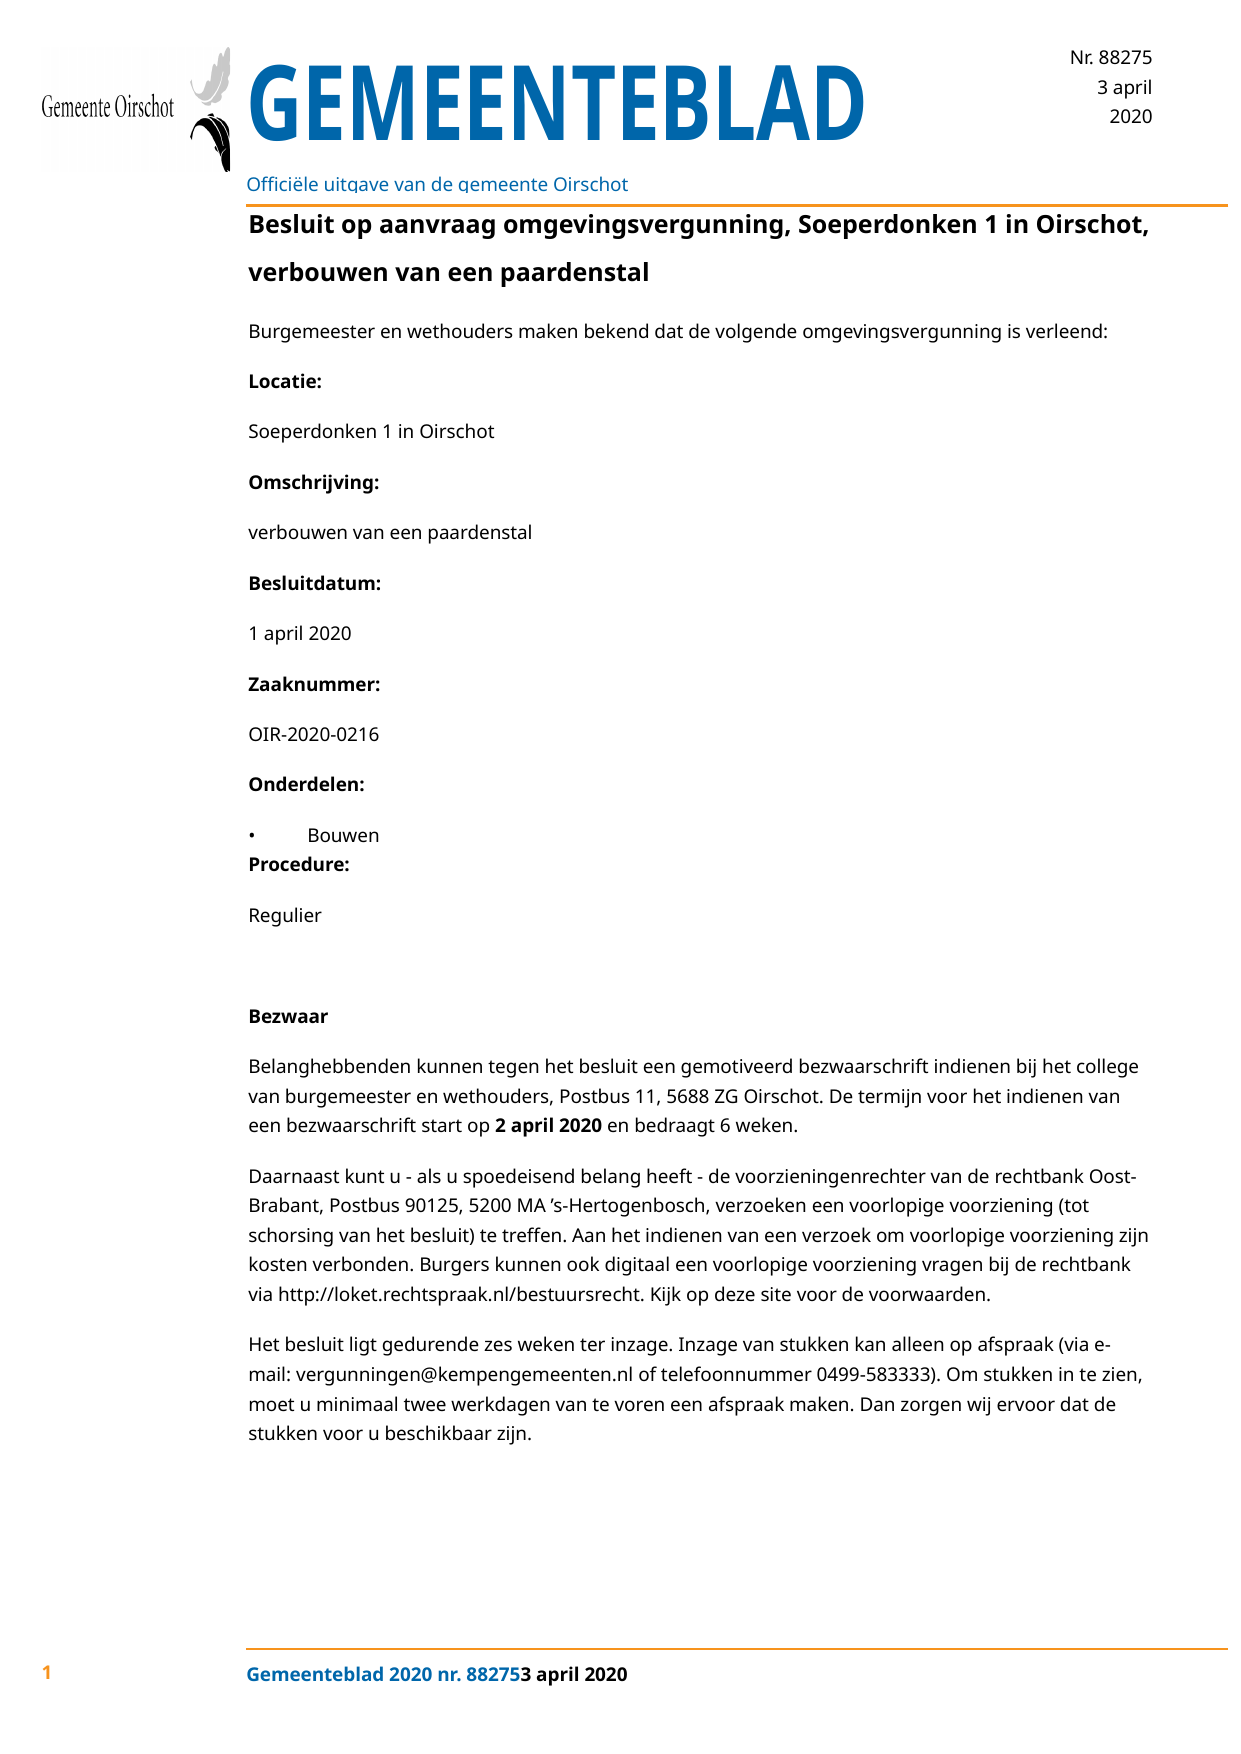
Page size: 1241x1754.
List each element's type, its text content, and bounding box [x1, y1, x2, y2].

text 1 april 2020 [248, 620, 1152, 646]
text OIR-2020-0216 [248, 721, 1152, 747]
text verbouwen van een paardenstal [248, 519, 1152, 545]
text Zaaknummer: [248, 671, 1152, 697]
text Procedure: [248, 852, 1152, 877]
text Omschrijving: [248, 469, 1152, 495]
text Onderdelen: [248, 772, 1152, 797]
text Het besluit ligt gedurende zes weken ter inzage. Inzage van stukken kan alleen op afspraak (via e-mail: vergunningen@kempengemeenten.nl of telefoonnummer 0499-583333). Om stukken in te zien, moet u minimaal twee werkdagen van te voren een afspraak maken. Dan zorgen wij ervoor dat de stukken voor u beschikbaar zijn. [248, 1332, 1152, 1446]
text Soeperdonken 1 in Oirschot [248, 419, 1152, 444]
text Belanghebbenden kunnen tegen het besluit een gemotiveerd bezwaarschrift indienen bij het college van burgemeester en wethouders, Postbus 11, 5688 ZG Oirschot. De termijn voor het indienen van een bezwaarschrift start op 2 april 2020 en bedraagt 6 weken. [248, 1053, 1152, 1138]
text Locatie: [248, 368, 1152, 394]
text Besluitdatum: [248, 570, 1152, 596]
list Bouwen [248, 822, 1152, 848]
text Burgemeester en wethouders maken bekend dat de volgende omgevingsvergunning is verleend: [248, 318, 1152, 344]
text Bezwaar [248, 1003, 1152, 1029]
text Besluit op aanvraag omgevingsvergunning, Soeperdonken 1 in Oirschot, verbouwen van een paardenstal [248, 207, 1152, 288]
picture [41, 47, 231, 172]
text Daarnaast kunt u - als u spoedeisend belang heeft - de voorzieningenrechter van de rechtbank Oost-Brabant, Postbus 90125, 5200 MA ’s-Hertogenbosch, verzoeken een voorlopige voorziening (tot schorsing van het besluit) te treffen. Aan het indienen van een verzoek om voorlopige voorziening zijn kosten verbonden. Burgers kunnen ook digitaal een voorlopige voorziening vragen bij de rechtbank via http://loket.rechtspraak.nl/bestuursrecht. Kijk op deze site voor de voorwaarden. [248, 1163, 1152, 1307]
text Regulier [248, 902, 1152, 928]
